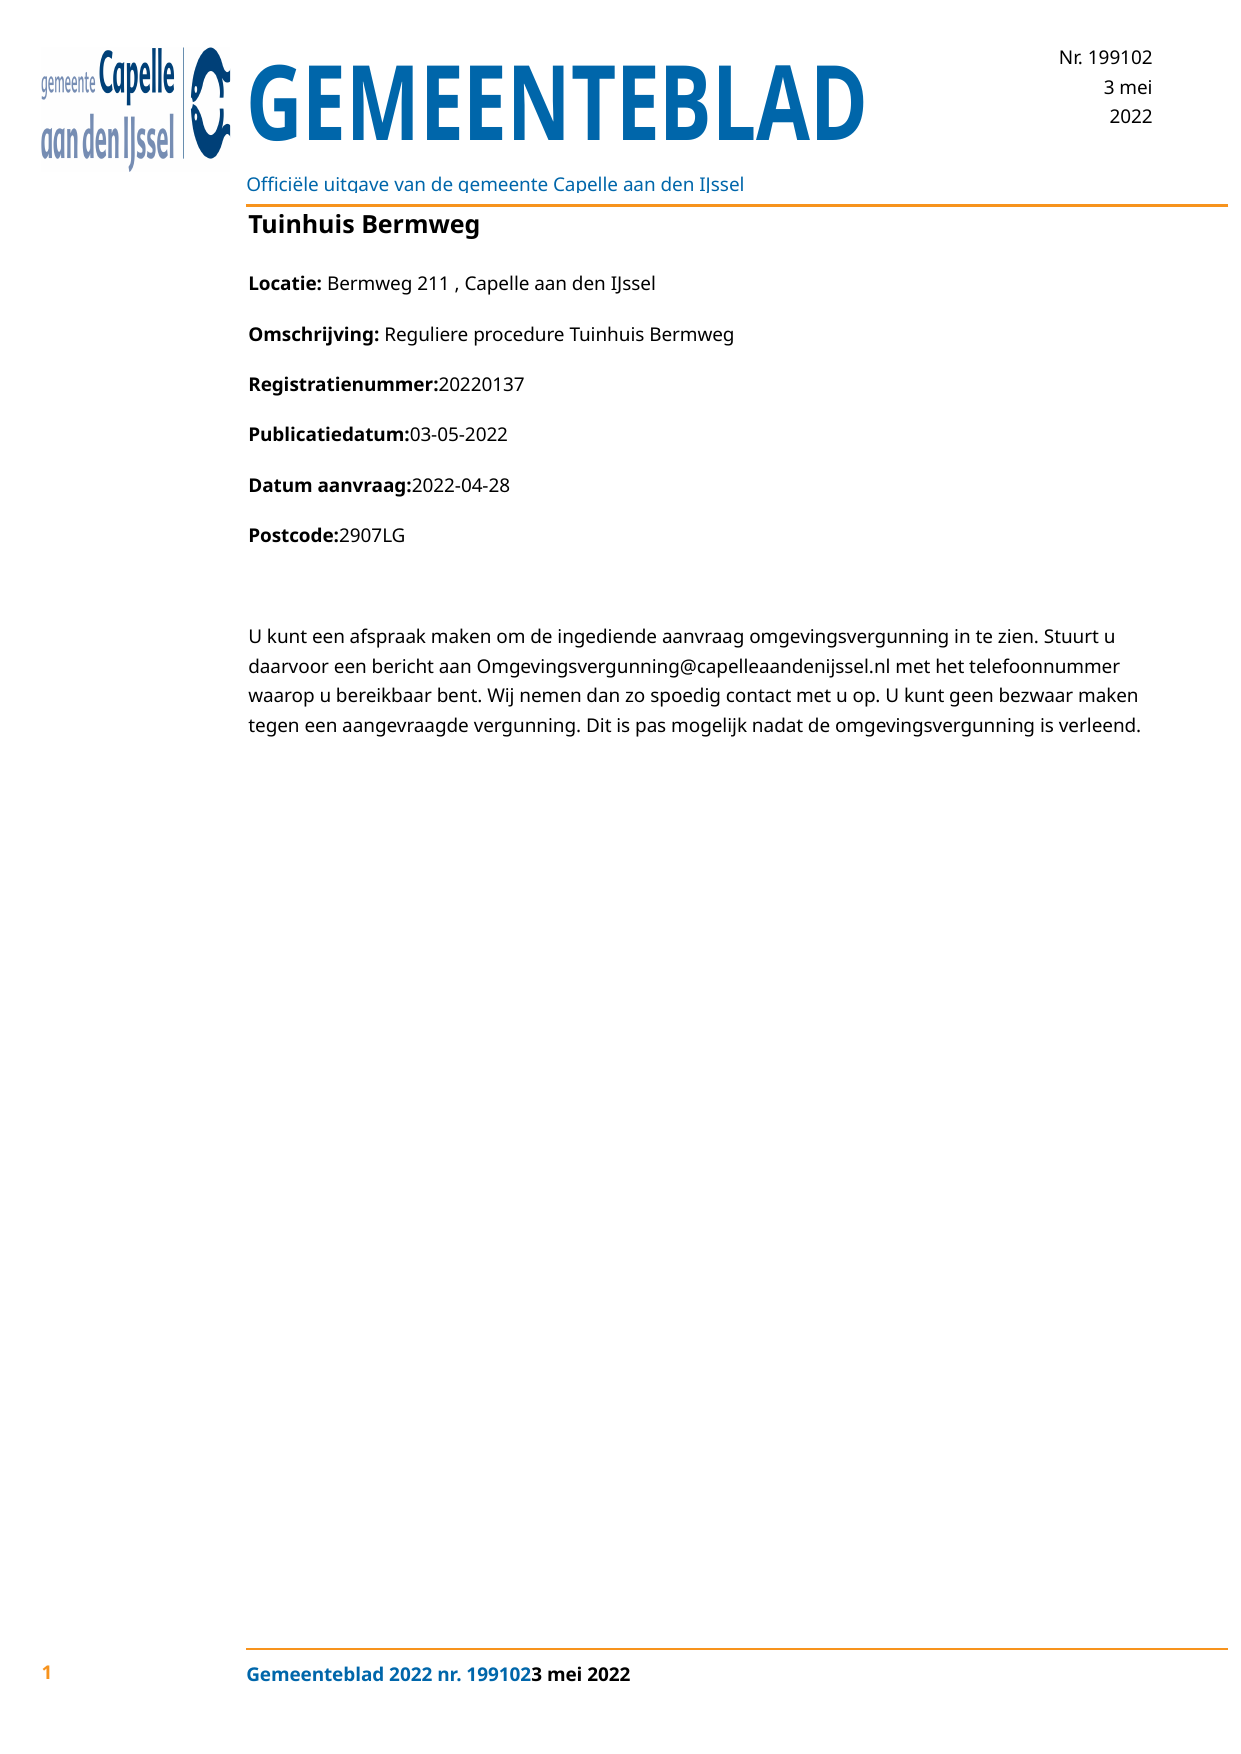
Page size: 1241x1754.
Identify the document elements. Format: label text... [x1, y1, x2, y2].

text Tuinhuis Bermweg [248, 207, 1152, 241]
text Publicatiedatum:03-05-2022 [248, 422, 1152, 447]
text Datum aanvraag:2022-04-28 [248, 472, 1152, 498]
picture [41, 47, 231, 172]
text Locatie: Bermweg 211 , Capelle aan den IJssel [248, 270, 1152, 296]
text Postcode:2907LG [248, 522, 1152, 548]
text Registratienummer:20220137 [248, 371, 1152, 397]
text U kunt een afspraak maken om de ingediende aanvraag omgevingsvergunning in te zien. Stuurt u daarvoor een bericht aan Omgevingsvergunning@capelleaandenijssel.nl met het telefoonnummer waarop u bereikbaar bent. Wij nemen dan zo spoedig contact met u op. U kunt geen bezwaar maken tegen een aangevraagde vergunning. Dit is pas mogelijk nadat de omgevingsvergunning is verleend. [248, 623, 1152, 738]
text Omschrijving: Reguliere procedure Tuinhuis Bermweg [248, 321, 1152, 346]
